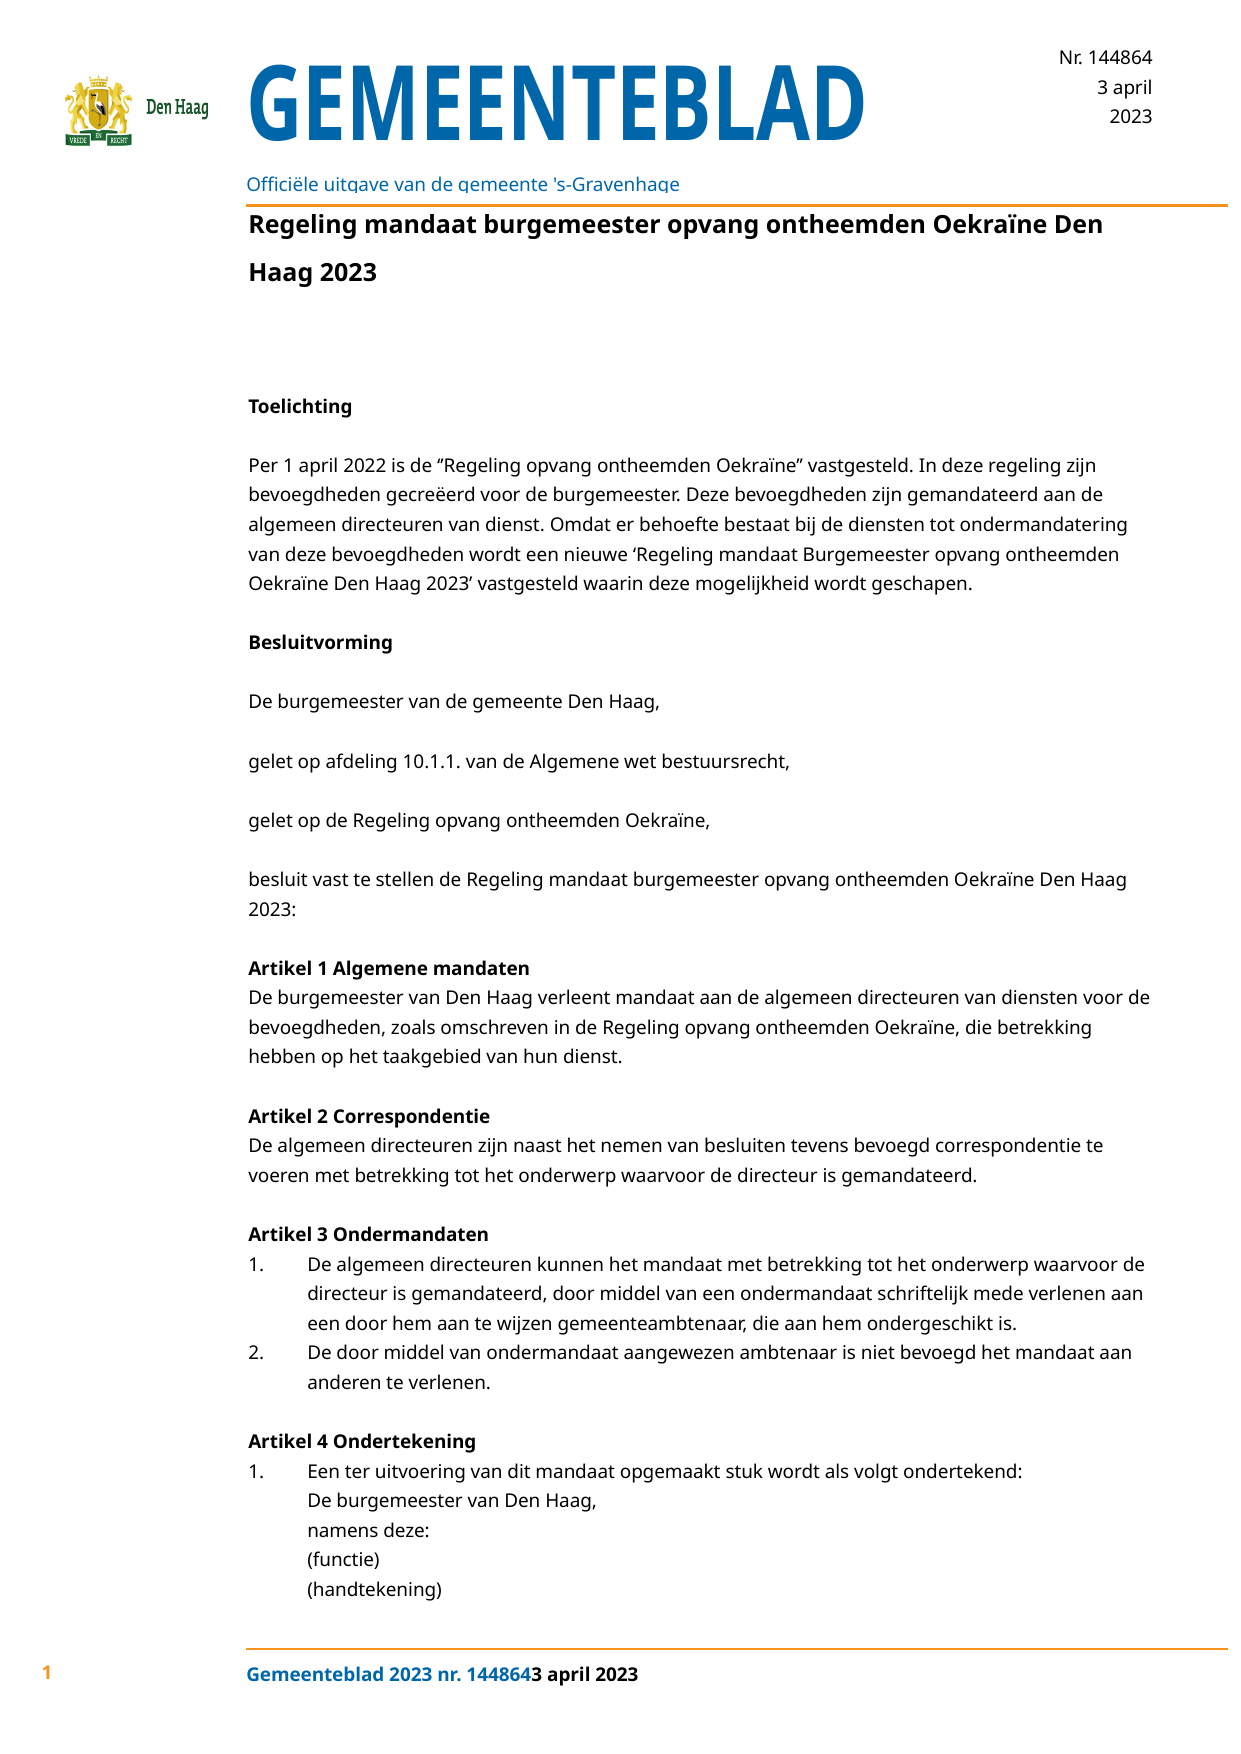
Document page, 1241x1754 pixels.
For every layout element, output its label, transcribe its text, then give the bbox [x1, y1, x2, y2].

text Per 1 april 2022 is de ‘’Regeling opvang ontheemden Oekraïne’’ vastgesteld. In deze regeling zijn bevoegdheden gecreëerd voor de burgemeester. Deze bevoegdheden zijn gemandateerd aan de algemeen directeuren van dienst. Omdat er behoefte bestaat bij de diensten tot ondermandatering van deze bevoegdheden wordt een nieuwe ‘Regeling mandaat Burgemeester opvang ontheemden Oekraïne Den Haag 2023’ vastgesteld waarin deze mogelijkheid wordt geschapen. [248, 452, 1152, 596]
text Artikel 2 Correspondentie [248, 1103, 1152, 1129]
text Artikel 1 Algemene mandaten [248, 955, 1152, 981]
text Artikel 4 Ondertekening [248, 1428, 1152, 1454]
picture [41, 47, 231, 172]
list (functie) [248, 1547, 1152, 1572]
list De burgemeester van Den Haag, [248, 1487, 1152, 1513]
text De burgemeester van Den Haag verleent mandaat aan de algemeen directeuren van diensten voor de bevoegdheden, zoals omschreven in de Regeling opvang ontheemden Oekraïne, die betrekking hebben op het taakgebied van hun dienst. [248, 984, 1152, 1069]
text gelet op afdeling 10.1.1. van de Algemene wet bestuursrecht, [248, 748, 1152, 774]
text besluit vast te stellen de Regeling mandaat burgemeester opvang ontheemden Oekraïne Den Haag 2023: [248, 866, 1152, 922]
list De door middel van ondermandaat aangewezen ambtenaar is niet bevoegd het mandaat aan anderen te verlenen. [248, 1339, 1152, 1395]
list Een ter uitvoering van dit mandaat opgemaakt stuk wordt als volgt ondertekend: [248, 1458, 1152, 1484]
text Toelichting [248, 393, 1152, 419]
list namens deze: [248, 1517, 1152, 1543]
text gelet op de Regeling opvang ontheemden Oekraïne, [248, 807, 1152, 833]
text Besluitvorming [248, 629, 1152, 655]
text De burgemeester van de gemeente Den Haag, [248, 689, 1152, 714]
list De algemeen directeuren kunnen het mandaat met betrekking tot het onderwerp waarvoor de directeur is gemandateerd, door middel van een ondermandaat schriftelijk mede verlenen aan een door hem aan te wijzen gemeenteambtenaar, die aan hem ondergeschikt is. [248, 1251, 1152, 1336]
text De algemeen directeuren zijn naast het nemen van besluiten tevens bevoegd correspondentie te voeren met betrekking tot het onderwerp waarvoor de directeur is gemandateerd. [248, 1132, 1152, 1188]
text Artikel 3 Ondermandaten [248, 1221, 1152, 1247]
text Regeling mandaat burgemeester opvang ontheemden Oekraïne Den Haag 2023 [248, 207, 1152, 288]
list (handtekening) [248, 1576, 1152, 1602]
